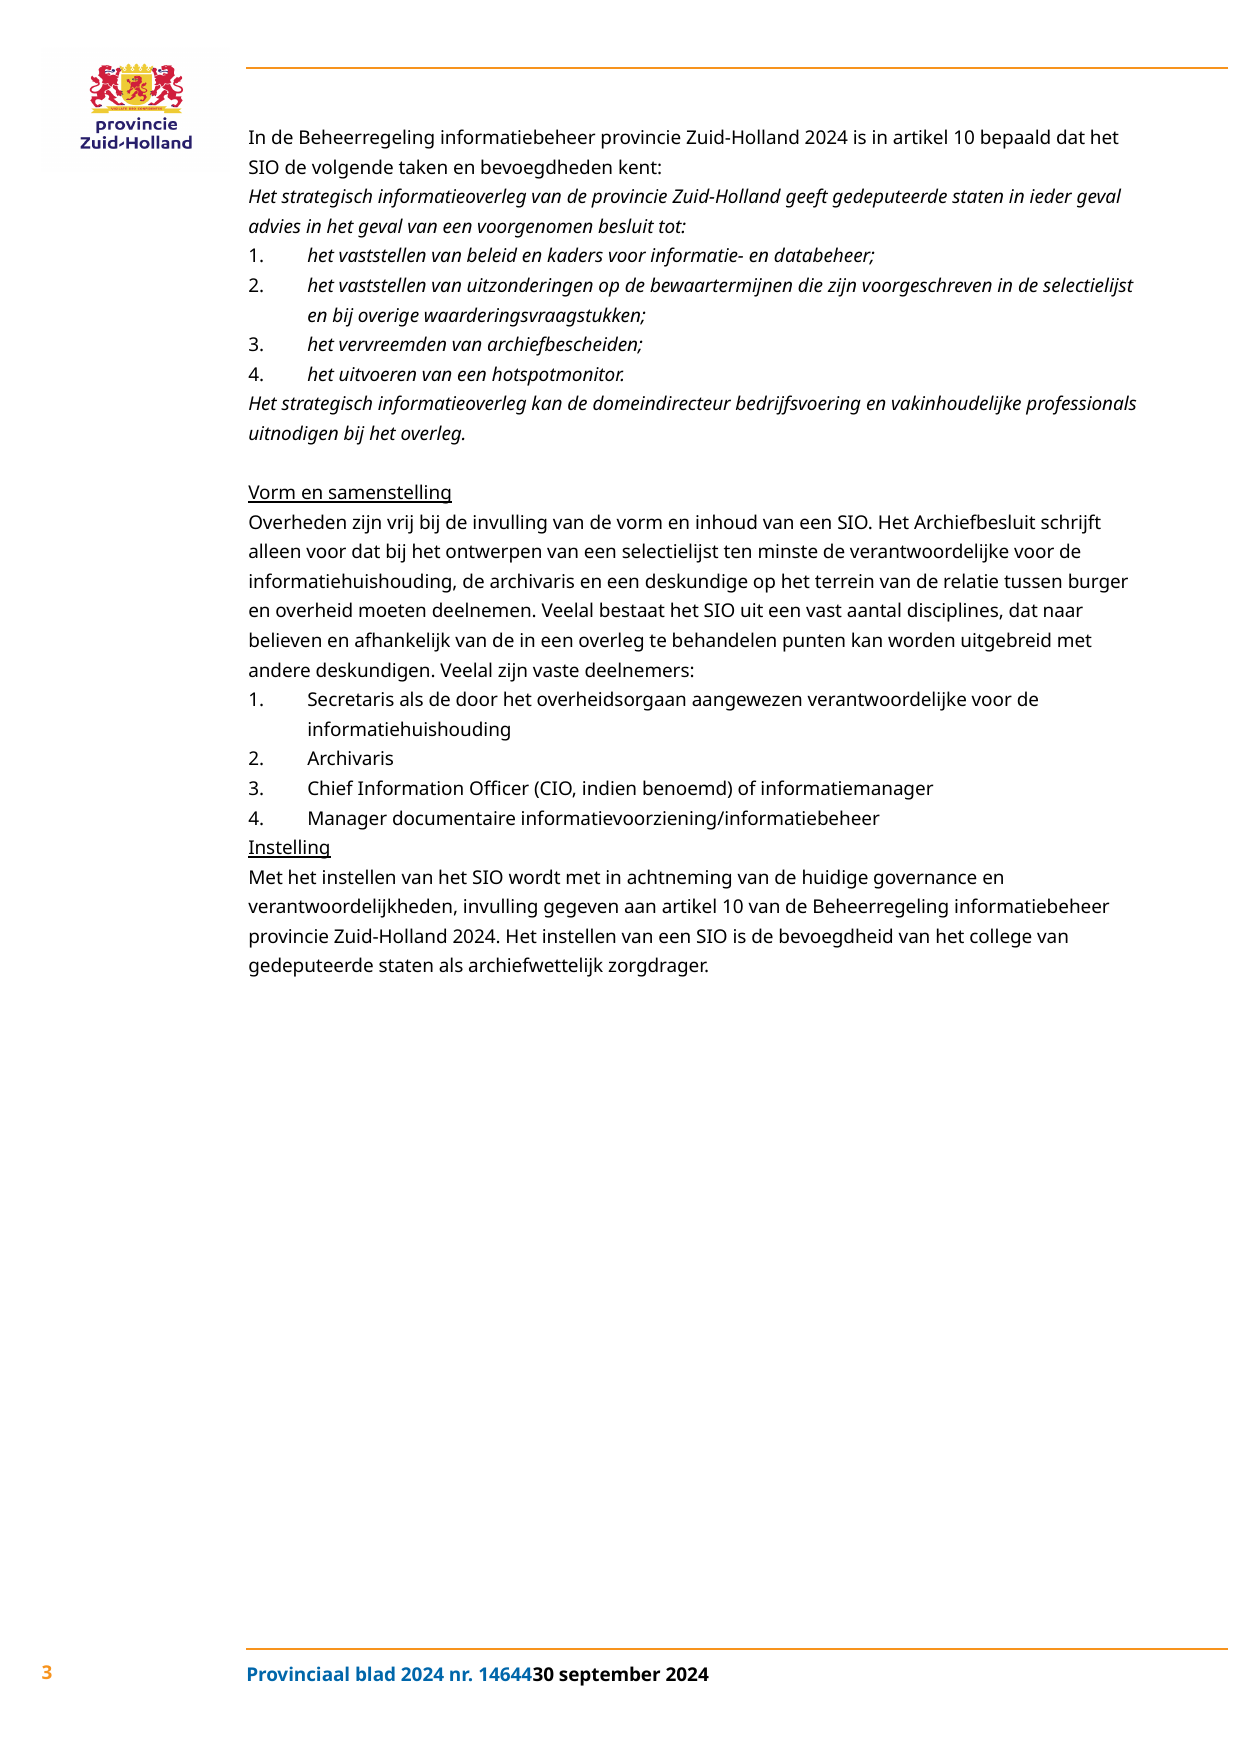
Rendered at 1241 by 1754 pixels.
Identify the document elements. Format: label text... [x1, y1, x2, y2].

text Het strategisch informatieoverleg van de provincie Zuid-Holland geeft gedeputeerde staten in ieder geval advies in het geval van een voorgenomen besluit tot: [248, 183, 1152, 239]
list Manager documentaire informatievoorziening/informatiebeheer [248, 805, 1152, 831]
picture [41, 47, 231, 172]
list Archivaris [248, 746, 1152, 771]
text Instelling [248, 834, 1152, 860]
text Met het instellen van het SIO wordt met in achtneming van de huidige governance en verantwoordelijkheden, invulling gegeven aan artikel 10 van de Beheerregeling informatiebeheer provincie Zuid-Holland 2024. Het instellen van een SIO is de bevoegdheid van het college van gedeputeerde staten als archiefwettelijk zorgdrager. [248, 864, 1152, 978]
text In de Beheerregeling informatiebeheer provincie Zuid-Holland 2024 is in artikel 10 bepaald dat het SIO de volgende taken en bevoegdheden kent: [248, 124, 1152, 180]
list het vaststellen van uitzonderingen op de bewaartermijnen die zijn voorgeschreven in de selectielijst en bij overige waarderingsvraagstukken; [248, 272, 1152, 328]
text Het strategisch informatieoverleg kan de domeindirecteur bedrijfsvoering en vakinhoudelijke professionals uitnodigen bij het overleg. [248, 391, 1152, 446]
text Vorm en samenstelling [248, 479, 1152, 505]
list het uitvoeren van een hotspotmonitor. [248, 361, 1152, 387]
list het vaststellen van beleid en kaders voor informatie- en databeheer; [248, 243, 1152, 268]
list Secretaris als de door het overheidsorgaan aangewezen verantwoordelijke voor de informatiehuishouding [248, 686, 1152, 742]
list het vervreemden van archiefbescheiden; [248, 331, 1152, 357]
list Chief Information Officer (CIO, indien benoemd) of informatiemanager [248, 775, 1152, 801]
text Overheden zijn vrij bij de invulling van de vorm en inhoud van een SIO. Het Archiefbesluit schrijft alleen voor dat bij het ontwerpen van een selectielijst ten minste de verantwoordelijke voor de informatiehuishouding, de archivaris en een deskundige op het terrein van de relatie tussen burger en overheid moeten deelnemen. Veelal bestaat het SIO uit een vast aantal disciplines, dat naar believen en afhankelijk van de in een overleg te behandelen punten kan worden uitgebreid met andere deskundigen. Veelal zijn vaste deelnemers: [248, 509, 1152, 683]
